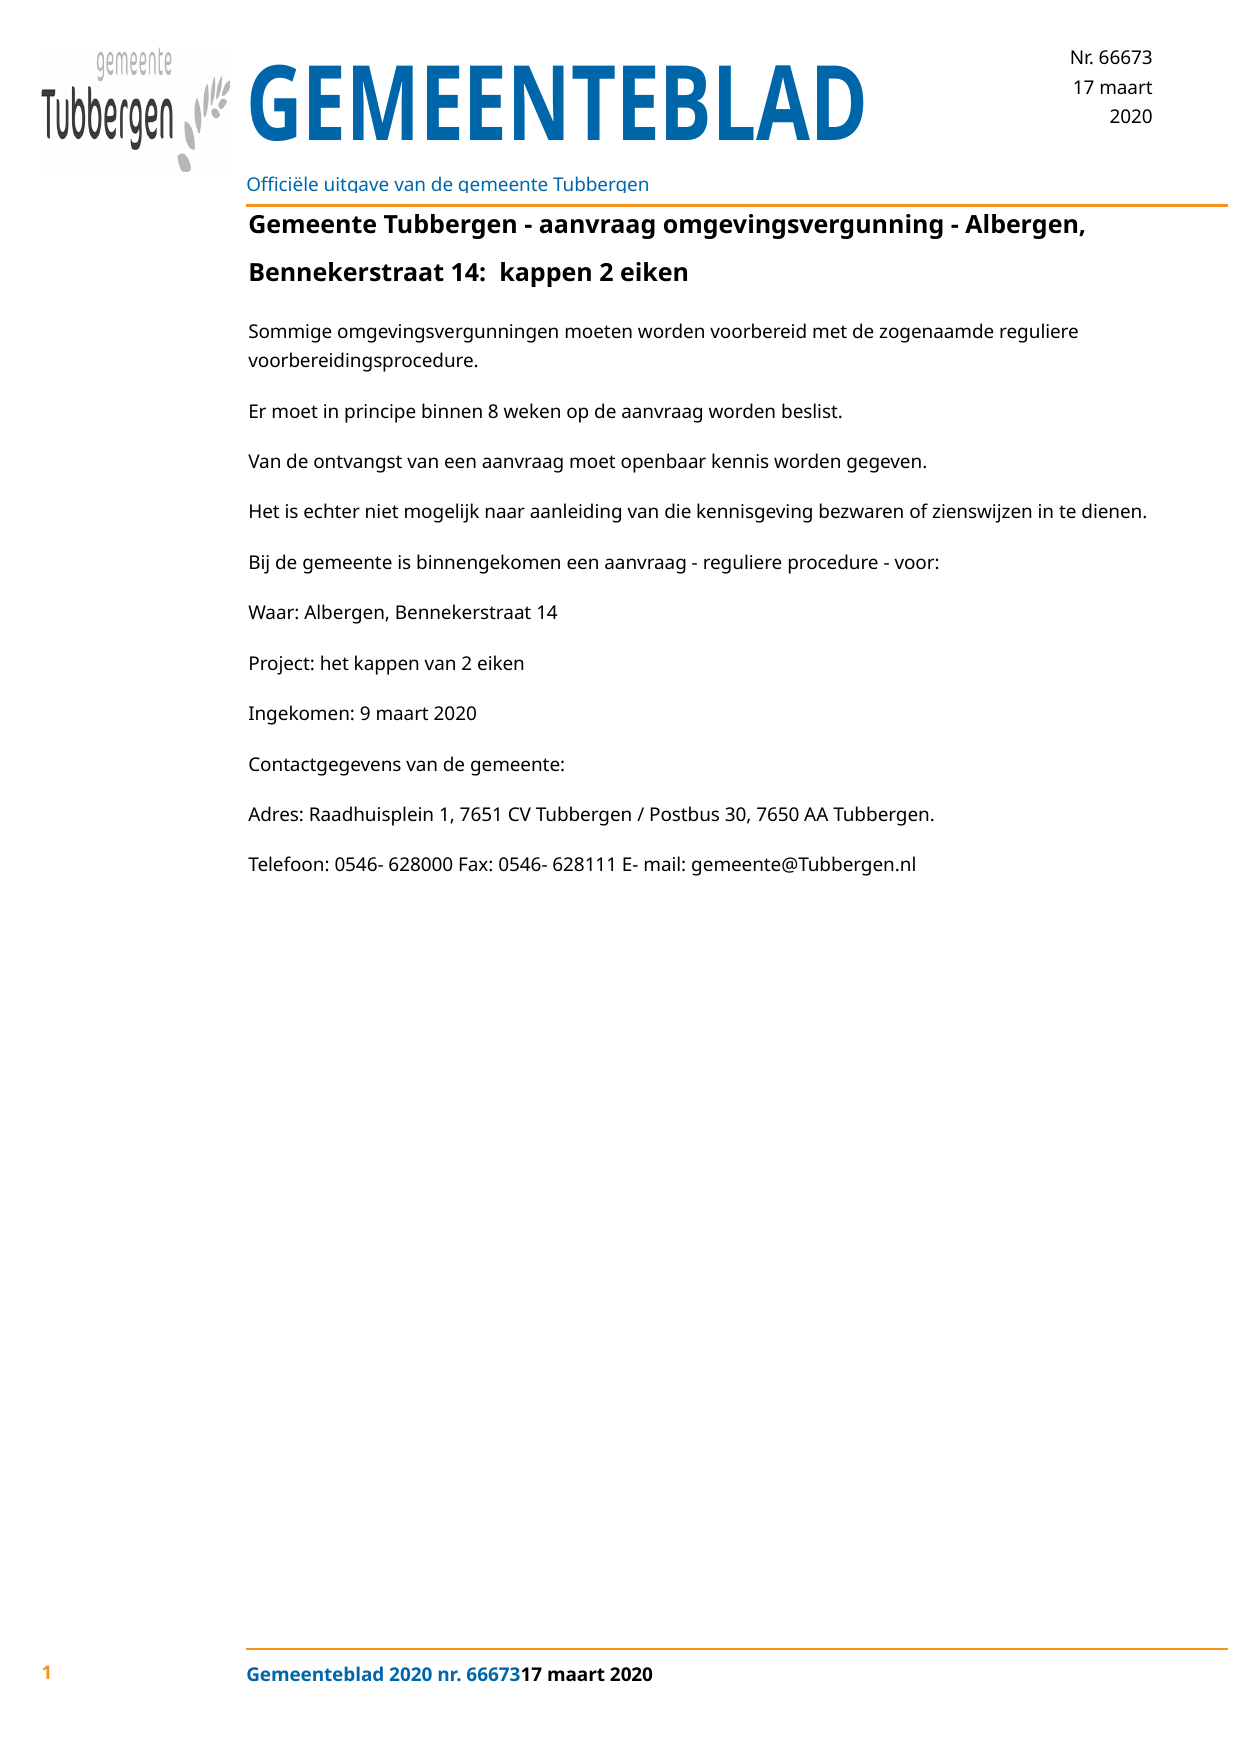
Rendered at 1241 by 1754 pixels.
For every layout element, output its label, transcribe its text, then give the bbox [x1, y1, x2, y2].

text Sommige omgevingsvergunningen moeten worden voorbereid met de zogenaamde reguliere voorbereidingsprocedure. [248, 318, 1152, 373]
text Ingekomen: 9 maart 2020 [248, 700, 1152, 726]
text Telefoon: 0546- 628000 Fax: 0546- 628111 E- mail: gemeente@Tubbergen.nl [248, 852, 1152, 877]
text Project: het kappen van 2 eiken [248, 650, 1152, 676]
text Het is echter niet mogelijk naar aanleiding van die kennisgeving bezwaren of zienswijzen in te dienen. [248, 499, 1152, 524]
text Bij de gemeente is binnengekomen een aanvraag - reguliere procedure - voor: [248, 549, 1152, 575]
text Waar: Albergen, Bennekerstraat 14 [248, 599, 1152, 625]
text Gemeente Tubbergen - aanvraag omgevingsvergunning - Albergen, Bennekerstraat 14: kappen 2 eiken [248, 207, 1152, 288]
text Adres: Raadhuisplein 1, 7651 CV Tubbergen / Postbus 30, 7650 AA Tubbergen. [248, 801, 1152, 827]
picture [41, 47, 231, 172]
text Contactgegevens van de gemeente: [248, 751, 1152, 777]
text Er moet in principe binnen 8 weken op de aanvraag worden beslist. [248, 398, 1152, 424]
text Van de ontvangst van een aanvraag moet openbaar kennis worden gegeven. [248, 448, 1152, 474]
